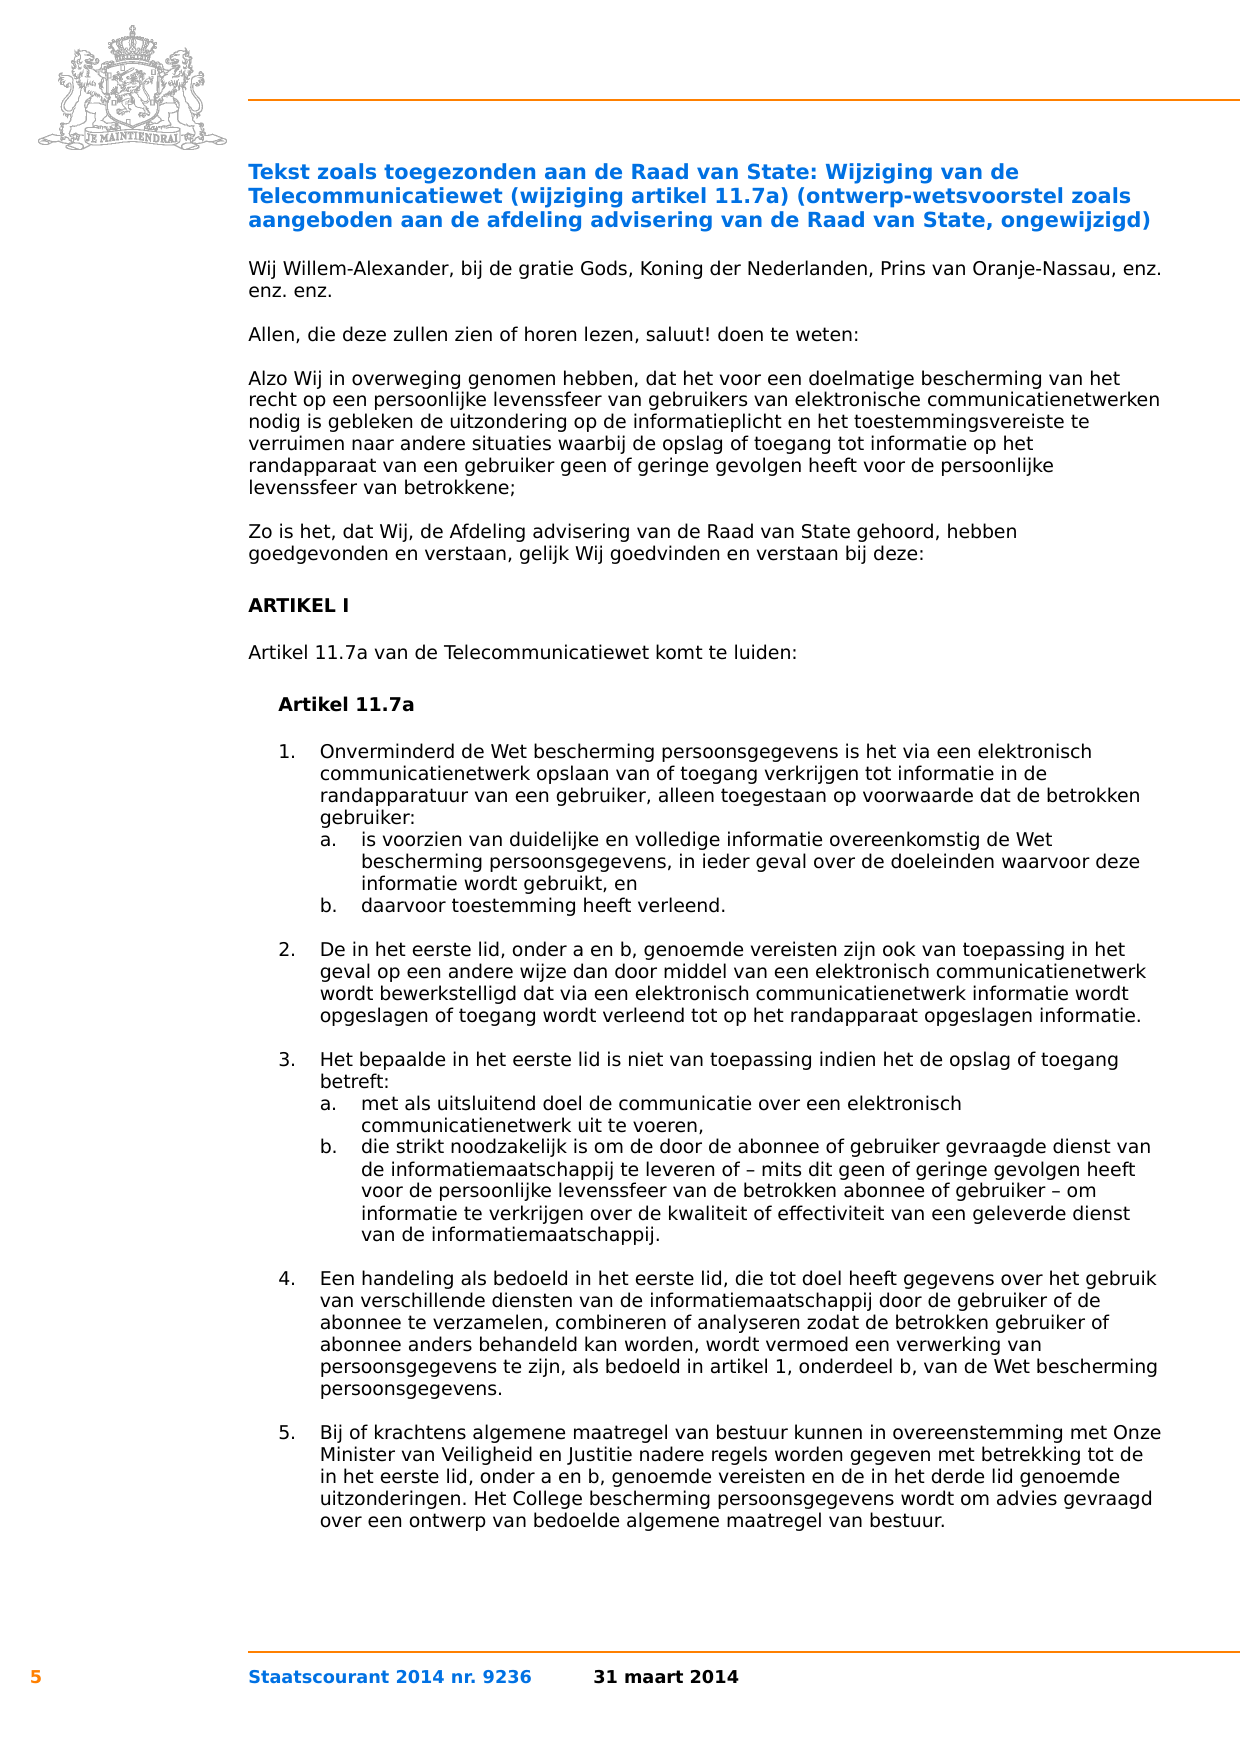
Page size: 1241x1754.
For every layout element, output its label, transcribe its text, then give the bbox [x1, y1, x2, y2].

text Alzo Wij in overweging genomen hebben, dat het voor een doelmatige bescherming van het recht op een persoonlijke levenssfeer van gebruikers van elektronische communicatienetwerken nodig is gebleken de uitzondering op de informatieplicht en het toestemmingsvereiste te verruimen naar andere situaties waarbij de opslag of toegang tot informatie op het randapparaat van een gebruiker geen of geringe gevolgen heeft voor de persoonlijke levenssfeer van betrokkene; [248, 367, 1163, 499]
text b. die strikt noodzakelijk is om de door de abonnee of gebruiker gevraagde dienst van de informatiemaatschappij te leveren of – mits dit geen of geringe gevolgen heeft voor de persoonlijke levenssfeer van de betrokken abonnee of gebruiker – om informatie te verkrijgen over de kwaliteit of effectiviteit van een geleverde dienst van de informatiemaatschappij. [319, 1136, 1163, 1246]
subtitle ARTIKEL I [248, 595, 1163, 617]
text 1. Onverminderd de Wet bescherming persoonsgegevens is het via een elektronisch communicatienetwerk opslaan van of toegang verkrijgen tot informatie in de randapparatuur van een gebruiker, alleen toegestaan op voorwaarde dat de betrokken gebruiker: [278, 741, 1163, 829]
text a. is voorzien van duidelijke en volledige informatie overeenkomstig de Wet bescherming persoonsgegevens, in ieder geval over de doeleinden waarvoor deze informatie wordt gebruikt, en [319, 829, 1163, 895]
text b. daarvoor toestemming heeft verleend. [319, 895, 1163, 917]
text 4. Een handeling als bedoeld in het eerste lid, die tot doel heeft gegevens over het gebruik van verschillende diensten van de informatiemaatschappij door de gebruiker of de abonnee te verzamelen, combineren of analyseren zodat de betrokken gebruiker of abonnee anders behandeld kan worden, wordt vermoed een verwerking van persoonsgegevens te zijn, als bedoeld in artikel 1, onderdeel b, van de Wet bescherming persoonsgegevens. [278, 1268, 1163, 1400]
text 2. De in het eerste lid, onder a en b, genoemde vereisten zijn ook van toepassing in het geval op een andere wijze dan door middel van een elektronisch communicatienetwerk wordt bewerkstelligd dat via een elektronisch communicatienetwerk informatie wordt opgeslagen of toegang wordt verleend tot op het randapparaat opgeslagen informatie. [278, 939, 1163, 1027]
text Allen, die deze zullen zien of horen lezen, saluut! doen te weten: [248, 323, 1163, 346]
subtitle Tekst zoals toegezonden aan de Raad van State: Wijziging van de Telecommunicatiewet (wijziging artikel 11.7a) (ontwerp-wetsvoorstel zoals aangeboden aan de afdeling advisering van de Raad van State, ongewijzigd) [248, 160, 1163, 233]
subtitle Artikel 11.7a [278, 694, 1163, 716]
text Zo is het, dat Wij, de Afdeling advisering van de Raad van State gehoord, hebben goedgevonden en verstaan, gelijk Wij goedvinden en verstaan bij deze: [248, 521, 1163, 565]
text 5. Bij of krachtens algemene maatregel van bestuur kunnen in overeenstemming met Onze Minister van Veiligheid en Justitie nadere regels worden gegeven met betrekking tot de in het eerste lid, onder a en b, genoemde vereisten en de in het derde lid genoemde uitzonderingen. Het College bescherming persoonsgegevens wordt om advies gevraagd over een ontwerp van bedoelde algemene maatregel van bestuur. [278, 1422, 1163, 1532]
text Wij Willem-Alexander, bij de gratie Gods, Koning der Nederlanden, Prins van Oranje-Nassau, enz. enz. enz. [248, 258, 1163, 302]
text a. met als uitsluitend doel de communicatie over een elektronisch communicatienetwerk uit te voeren, [319, 1092, 1163, 1136]
text 3. Het bepaalde in het eerste lid is niet van toepassing indien het de opslag of toegang betreft: [278, 1048, 1163, 1092]
text Artikel 11.7a van de Telecommunicatiewet komt te luiden: [248, 642, 1163, 664]
picture [38, 25, 227, 150]
